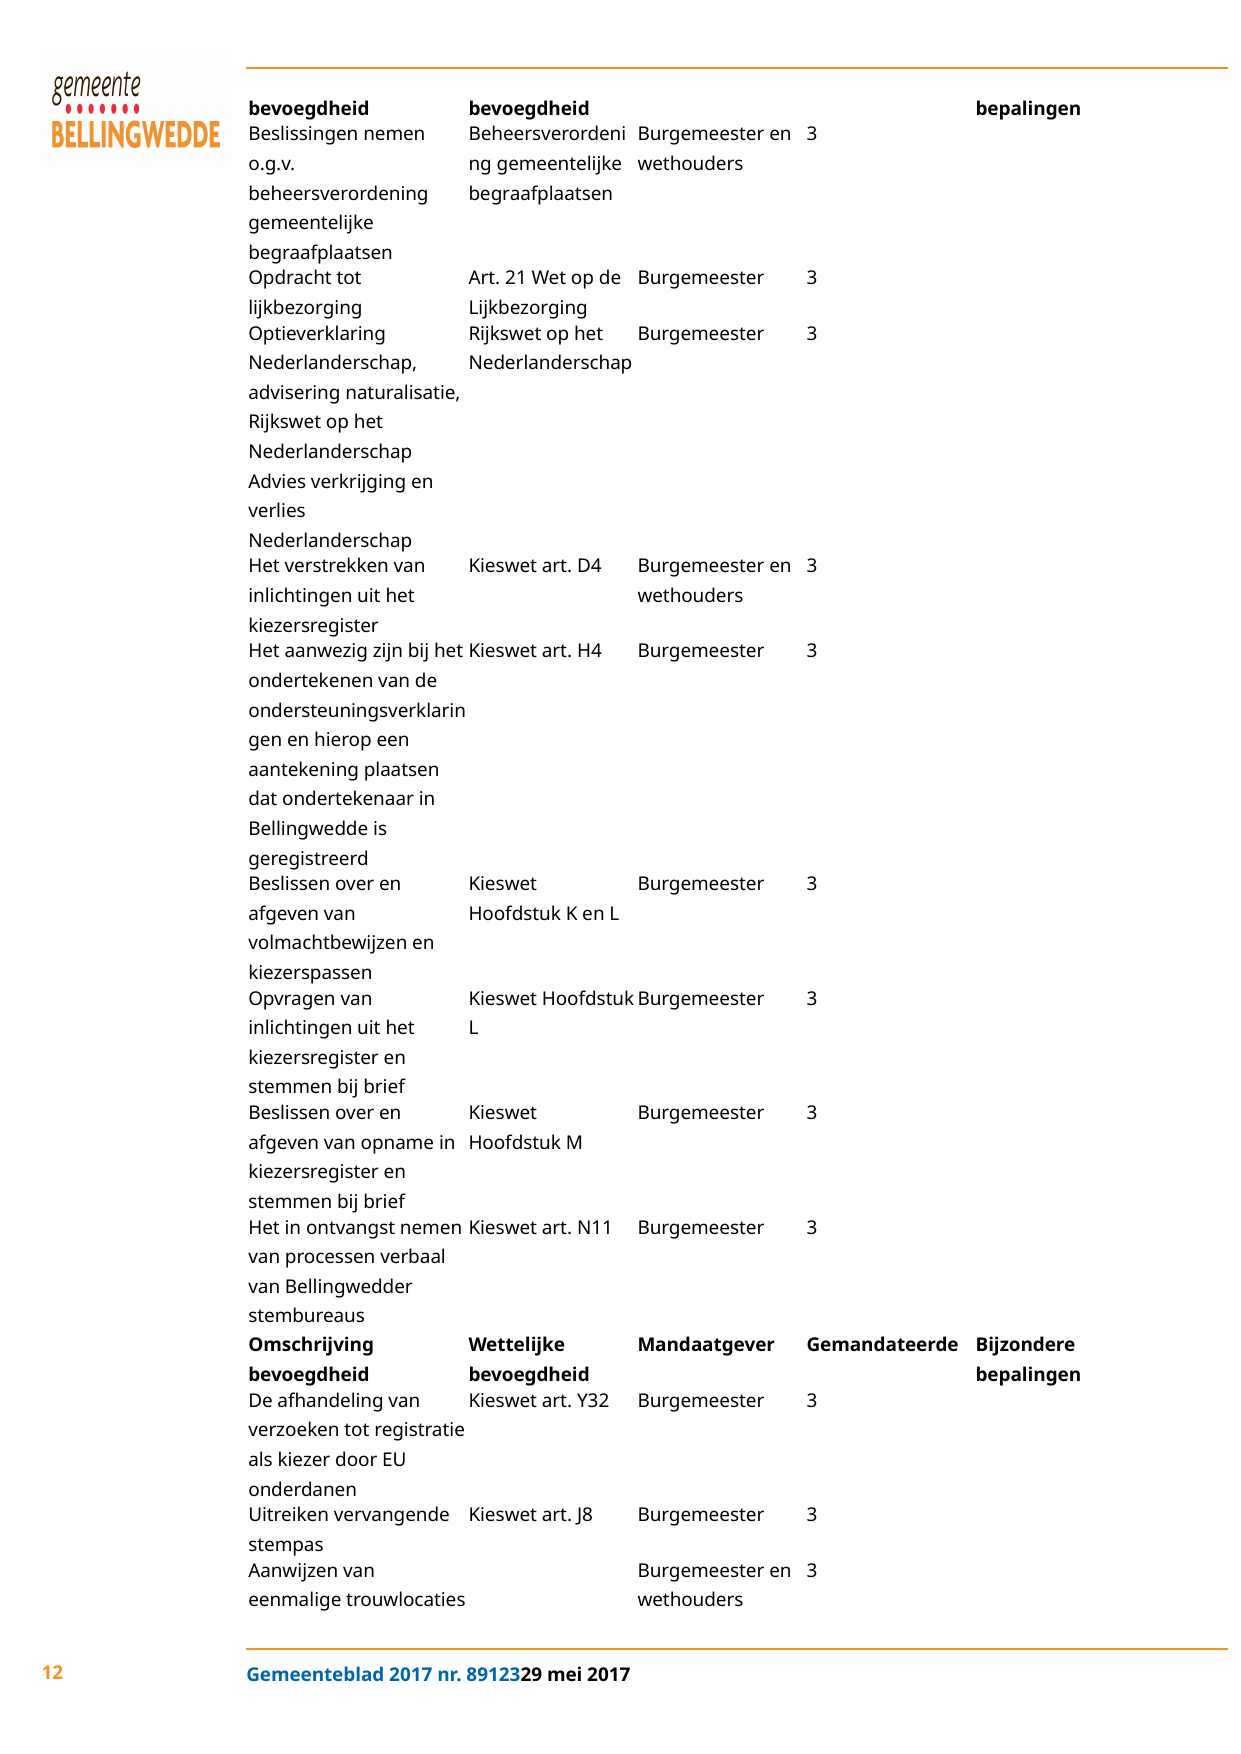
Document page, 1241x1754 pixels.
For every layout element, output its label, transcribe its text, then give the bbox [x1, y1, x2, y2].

table_cell 3 [806, 638, 975, 870]
table_cell Rijkswet op het Nederlanderschap [468, 320, 637, 553]
table_header Wettelijke bevoegdheid [468, 1332, 637, 1387]
table_cell Optieverklaring Nederlanderschap, advisering naturalisatie, Rijkswet op het Nederlanderschap Advies verkrijging en verlies Nederlanderschap [248, 320, 468, 553]
table_cell [975, 1501, 1152, 1557]
table_cell [975, 1387, 1152, 1501]
table_cell [468, 1557, 637, 1612]
table_header [637, 95, 806, 121]
table_cell Beheersverordening gemeentelijke begraafplaatsen [468, 121, 637, 264]
table_cell [975, 265, 1152, 320]
table_cell Burgemeester en wethouders [637, 121, 806, 264]
table_cell [975, 638, 1152, 870]
table_cell 3 [806, 1387, 975, 1501]
table_cell Burgemeester [637, 638, 806, 870]
table_cell Burgemeester [637, 1099, 806, 1214]
table_cell Burgemeester [637, 870, 806, 985]
table_cell Art. 21 Wet op de Lijkbezorging [468, 265, 637, 320]
table_cell Kieswet art. N11 [468, 1214, 637, 1328]
table_cell Burgemeester en wethouders [637, 553, 806, 638]
table_cell Het verstrekken van inlichtingen uit het kiezersregister [248, 553, 468, 638]
picture [41, 47, 231, 172]
table_cell Kieswet art. H4 [468, 638, 637, 870]
table_header [806, 95, 975, 121]
table_cell 3 [806, 553, 975, 638]
table_cell 3 [806, 985, 975, 1099]
table_header bevoegdheid [468, 95, 637, 121]
table_cell 3 [806, 1214, 975, 1328]
table_cell Kieswet Hoofdstuk M [468, 1099, 637, 1214]
table_header Bijzondere bepalingen [975, 1332, 1152, 1387]
table_cell Kieswet art. Y32 [468, 1387, 637, 1501]
table_cell 3 [806, 265, 975, 320]
table_cell 3 [806, 1099, 975, 1214]
table_header Mandaatgever [637, 1332, 806, 1387]
table_header bevoegdheid [248, 95, 468, 121]
table_cell Kieswet Hoofdstuk K en L [468, 870, 637, 985]
table_cell Burgemeester en wethouders [637, 1557, 806, 1612]
table_cell Kieswet art. D4 [468, 553, 637, 638]
table_cell [975, 1099, 1152, 1214]
table_cell [975, 1214, 1152, 1328]
table_cell 3 [806, 1557, 975, 1612]
table_cell Burgemeester [637, 1387, 806, 1501]
table_cell [975, 985, 1152, 1099]
table_cell Beslissen over en afgeven van opname in kiezersregister en stemmen bij brief [248, 1099, 468, 1214]
table_cell [975, 1557, 1152, 1612]
table_cell Uitreiken vervangende stempas [248, 1501, 468, 1557]
table_header Omschrijving bevoegdheid [248, 1332, 468, 1387]
table_header bepalingen [975, 95, 1152, 121]
table_cell Burgemeester [637, 985, 806, 1099]
table_cell Aanwijzen van eenmalige trouwlocaties [248, 1557, 468, 1612]
table_cell Beslissingen nemen o.g.v. beheersverordening gemeentelijke begraafplaatsen [248, 121, 468, 264]
table_cell 3 [806, 320, 975, 553]
table_cell Burgemeester [637, 1501, 806, 1557]
table_cell Burgemeester [637, 320, 806, 553]
table_cell 3 [806, 121, 975, 264]
table_cell Het in ontvangst nemen van processen verbaal van Bellingwedder stembureaus [248, 1214, 468, 1328]
table_cell [975, 553, 1152, 638]
table_cell De afhandeling van verzoeken tot registratie als kiezer door EU onderdanen [248, 1387, 468, 1501]
table_cell [975, 870, 1152, 985]
table_cell Kieswet art. J8 [468, 1501, 637, 1557]
table_cell Opdracht tot lijkbezorging [248, 265, 468, 320]
table_cell [975, 121, 1152, 264]
table_cell Beslissen over en afgeven van volmachtbewijzen en kiezerspassen [248, 870, 468, 985]
table_cell Het aanwezig zijn bij het ondertekenen van de ondersteuningsverklaringen en hierop een aantekening plaatsen dat ondertekenaar in Bellingwedde is geregistreerd [248, 638, 468, 870]
table_header Gemandateerde [806, 1332, 975, 1387]
table_cell 3 [806, 870, 975, 985]
table_cell [975, 320, 1152, 553]
table_cell Kieswet Hoofdstuk L [468, 985, 637, 1099]
table_cell Burgemeester [637, 265, 806, 320]
table_cell Burgemeester [637, 1214, 806, 1328]
table_cell Opvragen van inlichtingen uit het kiezersregister en stemmen bij brief [248, 985, 468, 1099]
table_cell 3 [806, 1501, 975, 1557]
